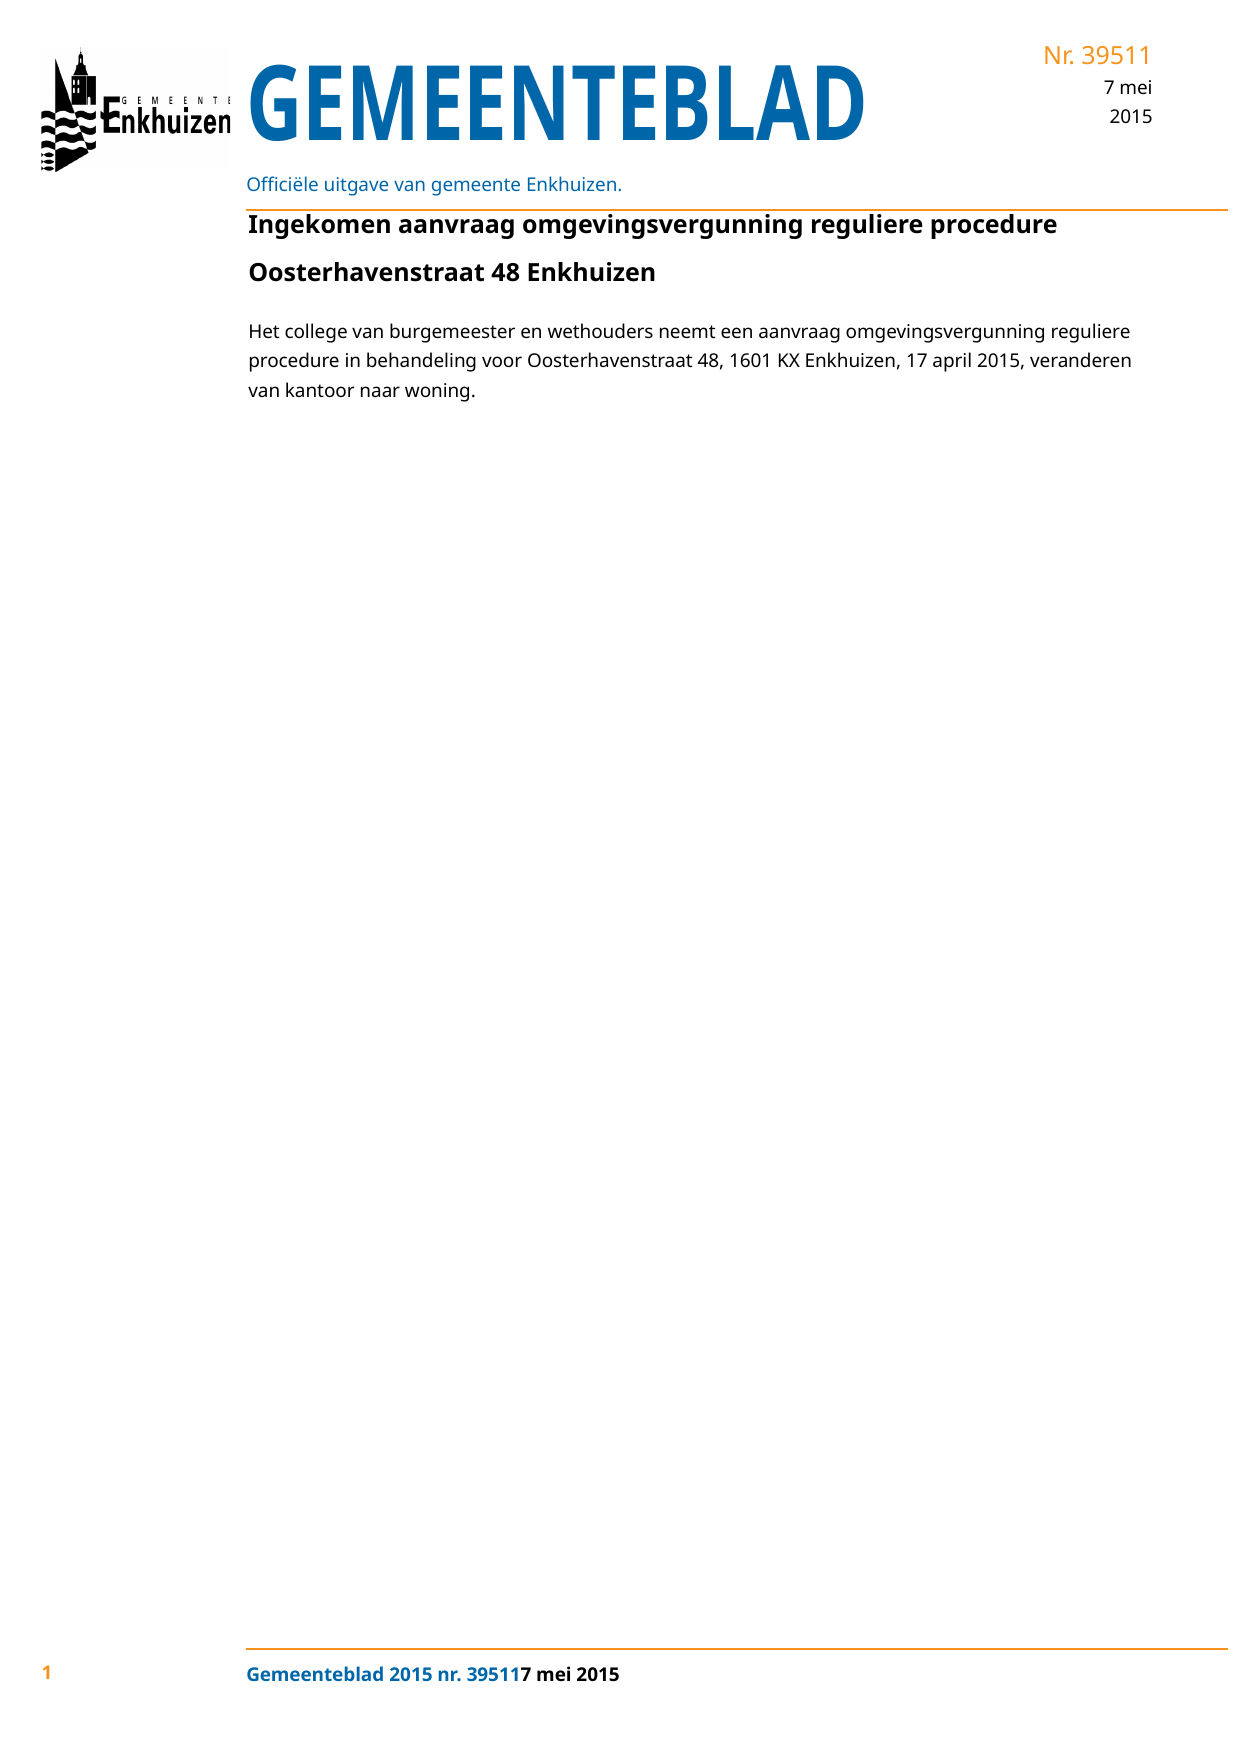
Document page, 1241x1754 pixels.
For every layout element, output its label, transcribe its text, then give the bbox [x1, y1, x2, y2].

text Het college van burgemeester en wethouders neemt een aanvraag omgevingsvergunning reguliere procedure in behandeling voor Oosterhavenstraat 48, 1601 KX Enkhuizen, 17 april 2015, veranderen van kantoor naar woning. [248, 318, 1152, 403]
text Ingekomen aanvraag omgevingsvergunning reguliere procedure Oosterhavenstraat 48 Enkhuizen [248, 211, 1152, 288]
picture [41, 47, 231, 172]
